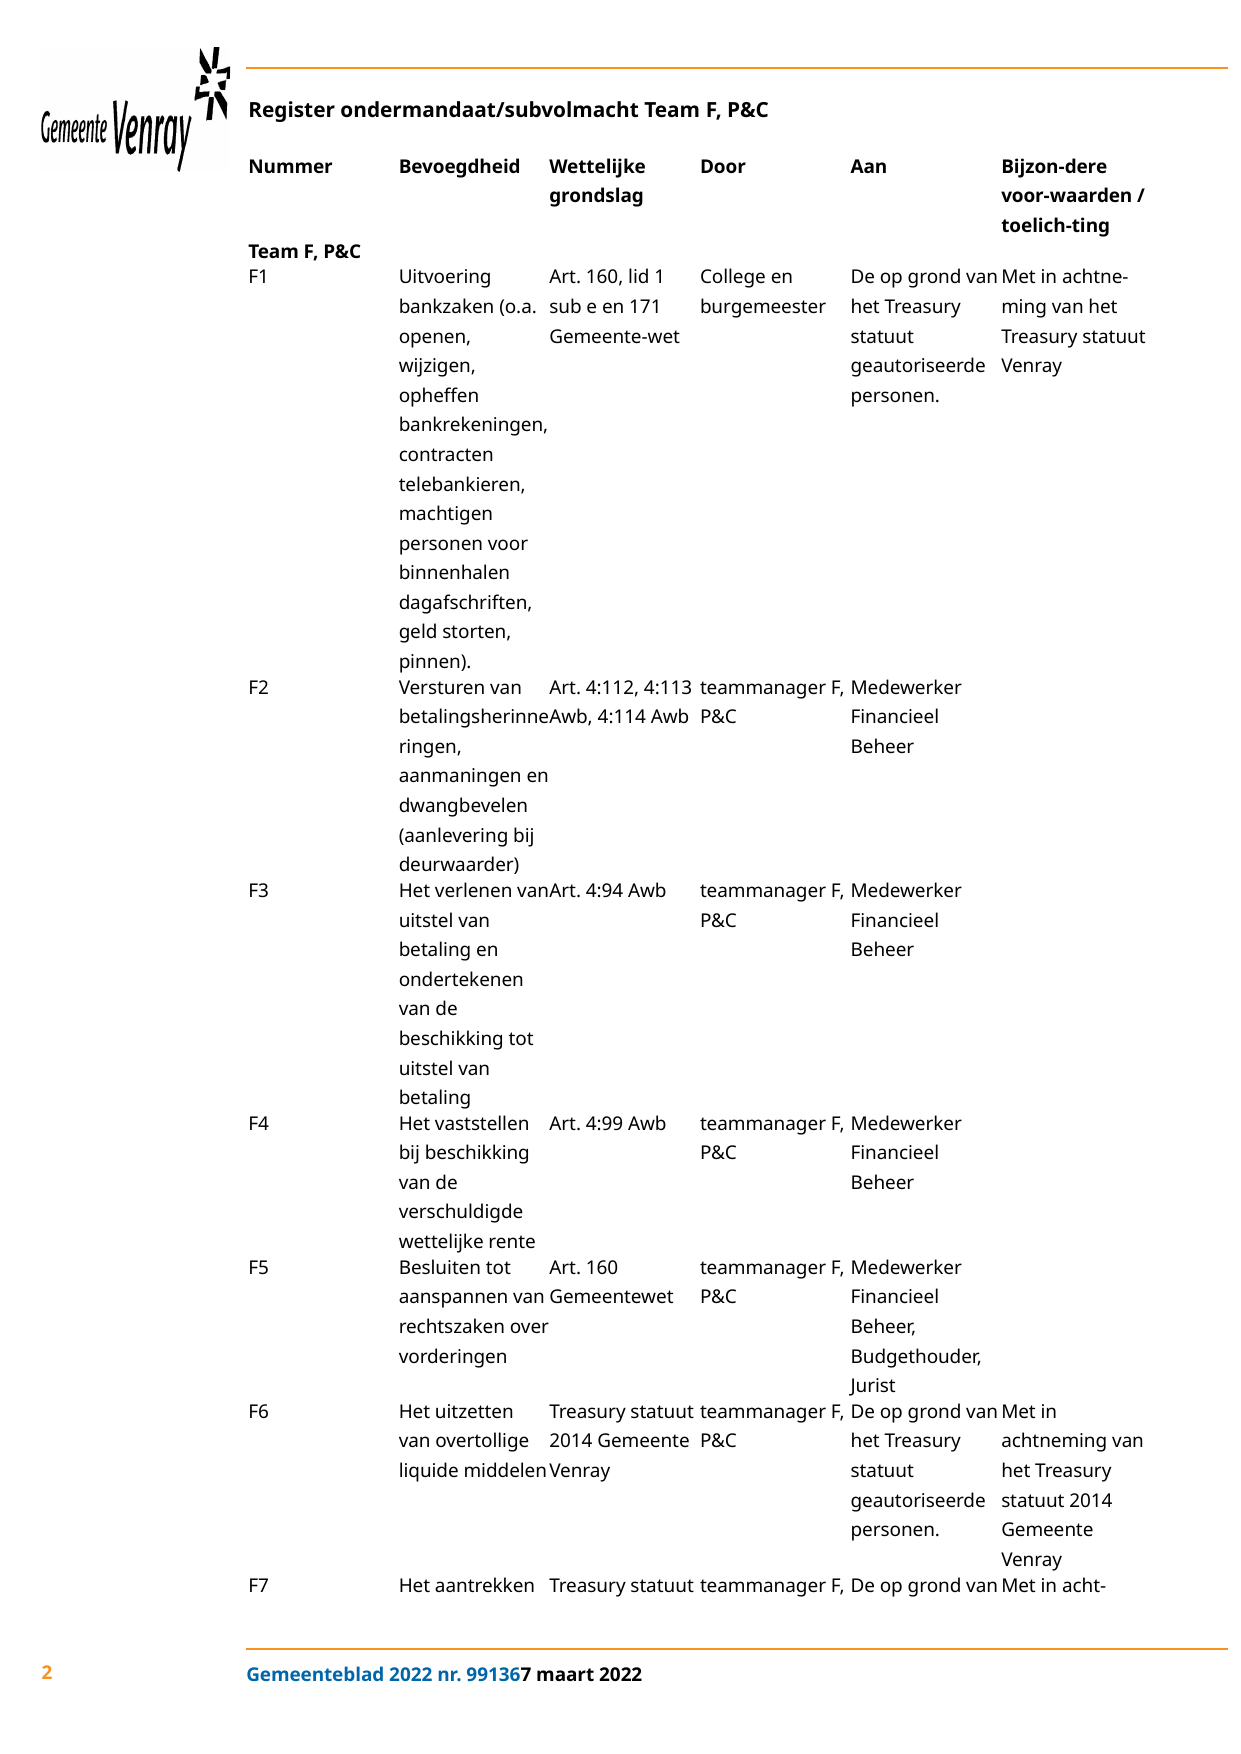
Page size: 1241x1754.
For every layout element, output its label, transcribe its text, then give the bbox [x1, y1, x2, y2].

table_cell teammanager F, P&C [700, 1398, 850, 1572]
table_cell Team F, P&C [248, 238, 1152, 264]
table_cell F1 [248, 264, 398, 674]
table_cell teammanager F, P&C [700, 877, 850, 1110]
table_cell De op grond van [850, 1572, 1001, 1597]
table_header Bijzon-dere voor-waarden / toelich-ting [1001, 153, 1152, 238]
table_cell F5 [248, 1254, 398, 1398]
text Register ondermandaat/subvolmacht Team F, P&C [248, 95, 1152, 123]
table_cell Het verlenen van uitstel van betaling en ondertekenen van de beschikking tot uitstel van betaling [399, 877, 549, 1110]
table_cell Medewerker Financieel Beheer [850, 877, 1001, 1110]
table_cell teammanager F, P&C [700, 674, 850, 877]
table_header Wettelijke grondslag [549, 153, 700, 238]
table_header Door [700, 153, 850, 238]
table_cell De op grond van het Treasury statuut geautoriseerde personen. [850, 264, 1001, 674]
table_header Aan [850, 153, 1001, 238]
table_header Bevoegdheid [399, 153, 549, 238]
table_cell F4 [248, 1110, 398, 1254]
table_cell Art. 4:112, 4:113 Awb, 4:114 Awb [549, 674, 700, 877]
table_cell teammanager F, P&C [700, 1254, 850, 1398]
table_cell teammanager F, [700, 1572, 850, 1597]
table_header Nummer [248, 153, 398, 238]
table_cell Met in achtne-ming van het Treasury statuut Venray [1001, 264, 1152, 674]
table_cell Art. 4:94 Awb [549, 877, 700, 1110]
table_cell Art. 160 Gemeentewet [549, 1254, 700, 1398]
table_cell Medewerker Financieel Beheer, Budgethouder, Jurist [850, 1254, 1001, 1398]
table_cell [1001, 877, 1152, 1110]
table_cell Treasury statuut 2014 Gemeente Venray [549, 1398, 700, 1572]
table_cell College en burgemeester [700, 264, 850, 674]
table_cell De op grond van het Treasury statuut geautoriseerde personen. [850, 1398, 1001, 1572]
table_cell Met in acht- [1001, 1572, 1152, 1597]
table_cell Het vaststellen bij beschikking van de verschuldigde wettelijke rente [399, 1110, 549, 1254]
table_cell Met in achtneming van het Treasury statuut 2014 Gemeente Venray [1001, 1398, 1152, 1572]
table_cell [1001, 674, 1152, 877]
table_cell Besluiten tot aanspannen van rechtszaken over vorderingen [399, 1254, 549, 1398]
table_cell Art. 160, lid 1 sub e en 171 Gemeente-wet [549, 264, 700, 674]
table_cell F6 [248, 1398, 398, 1572]
table_cell Uitvoering bankzaken (o.a. openen, wijzigen, opheffen bankrekeningen, contracten telebankieren, machtigen personen voor binnenhalen dagafschriften, geld storten, pinnen). [399, 264, 549, 674]
table_cell Treasury statuut [549, 1572, 700, 1597]
table_cell F3 [248, 877, 398, 1110]
table_cell Het uitzetten van overtollige liquide middelen [399, 1398, 549, 1572]
picture [41, 47, 231, 172]
table_cell Het aantrekken [399, 1572, 549, 1597]
table_cell F2 [248, 674, 398, 877]
table_cell [1001, 1110, 1152, 1254]
table_cell Art. 4:99 Awb [549, 1110, 700, 1254]
table_cell Versturen van betalingsherinneringen, aanmaningen en dwangbevelen (aanlevering bij deurwaarder) [399, 674, 549, 877]
table_cell Medewerker Financieel Beheer [850, 674, 1001, 877]
table_cell teammanager F, P&C [700, 1110, 850, 1254]
table_cell F7 [248, 1572, 398, 1597]
table_cell [1001, 1254, 1152, 1398]
table_cell Medewerker Financieel Beheer [850, 1110, 1001, 1254]
